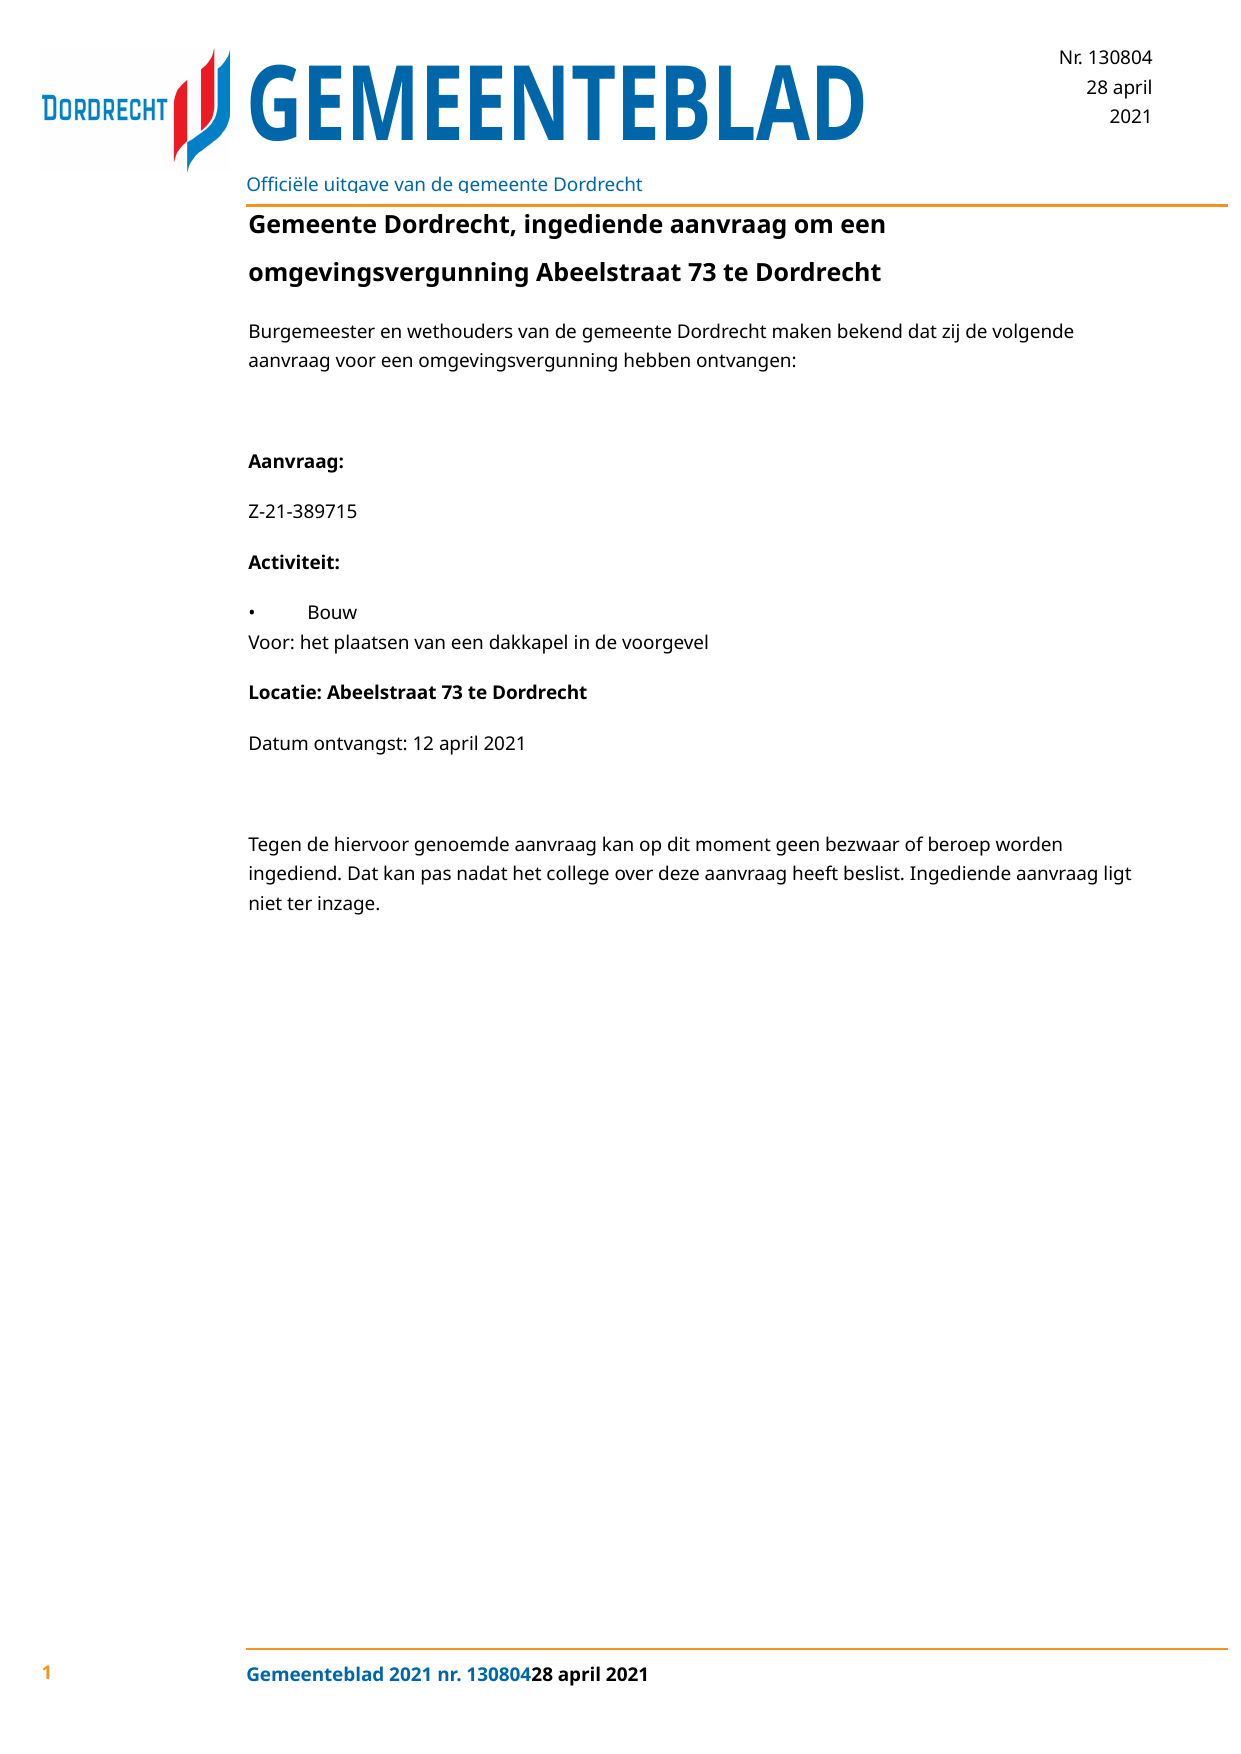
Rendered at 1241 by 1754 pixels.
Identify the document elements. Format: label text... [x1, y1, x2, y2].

text Gemeente Dordrecht, ingediende aanvraag om een omgevingsvergunning Abeelstraat 73 te Dordrecht [248, 207, 1152, 288]
picture [41, 47, 231, 172]
text Tegen de hiervoor genoemde aanvraag kan op dit moment geen bezwaar of beroep worden ingediend. Dat kan pas nadat het college over deze aanvraag heeft beslist. Ingediende aanvraag ligt niet ter inzage. [248, 831, 1152, 916]
list Bouw [248, 599, 1152, 625]
text Datum ontvangst: 12 april 2021 [248, 730, 1152, 756]
text Voor: het plaatsen van een dakkapel in de voorgevel [248, 629, 1152, 655]
text Burgemeester en wethouders van de gemeente Dordrecht maken bekend dat zij de volgende aanvraag voor een omgevingsvergunning hebben ontvangen: [248, 318, 1152, 373]
text Locatie: Abeelstraat 73 te Dordrecht [248, 679, 1152, 705]
text Activiteit: [248, 549, 1152, 575]
text Aanvraag: [248, 448, 1152, 474]
text Z-21-389715 [248, 499, 1152, 524]
